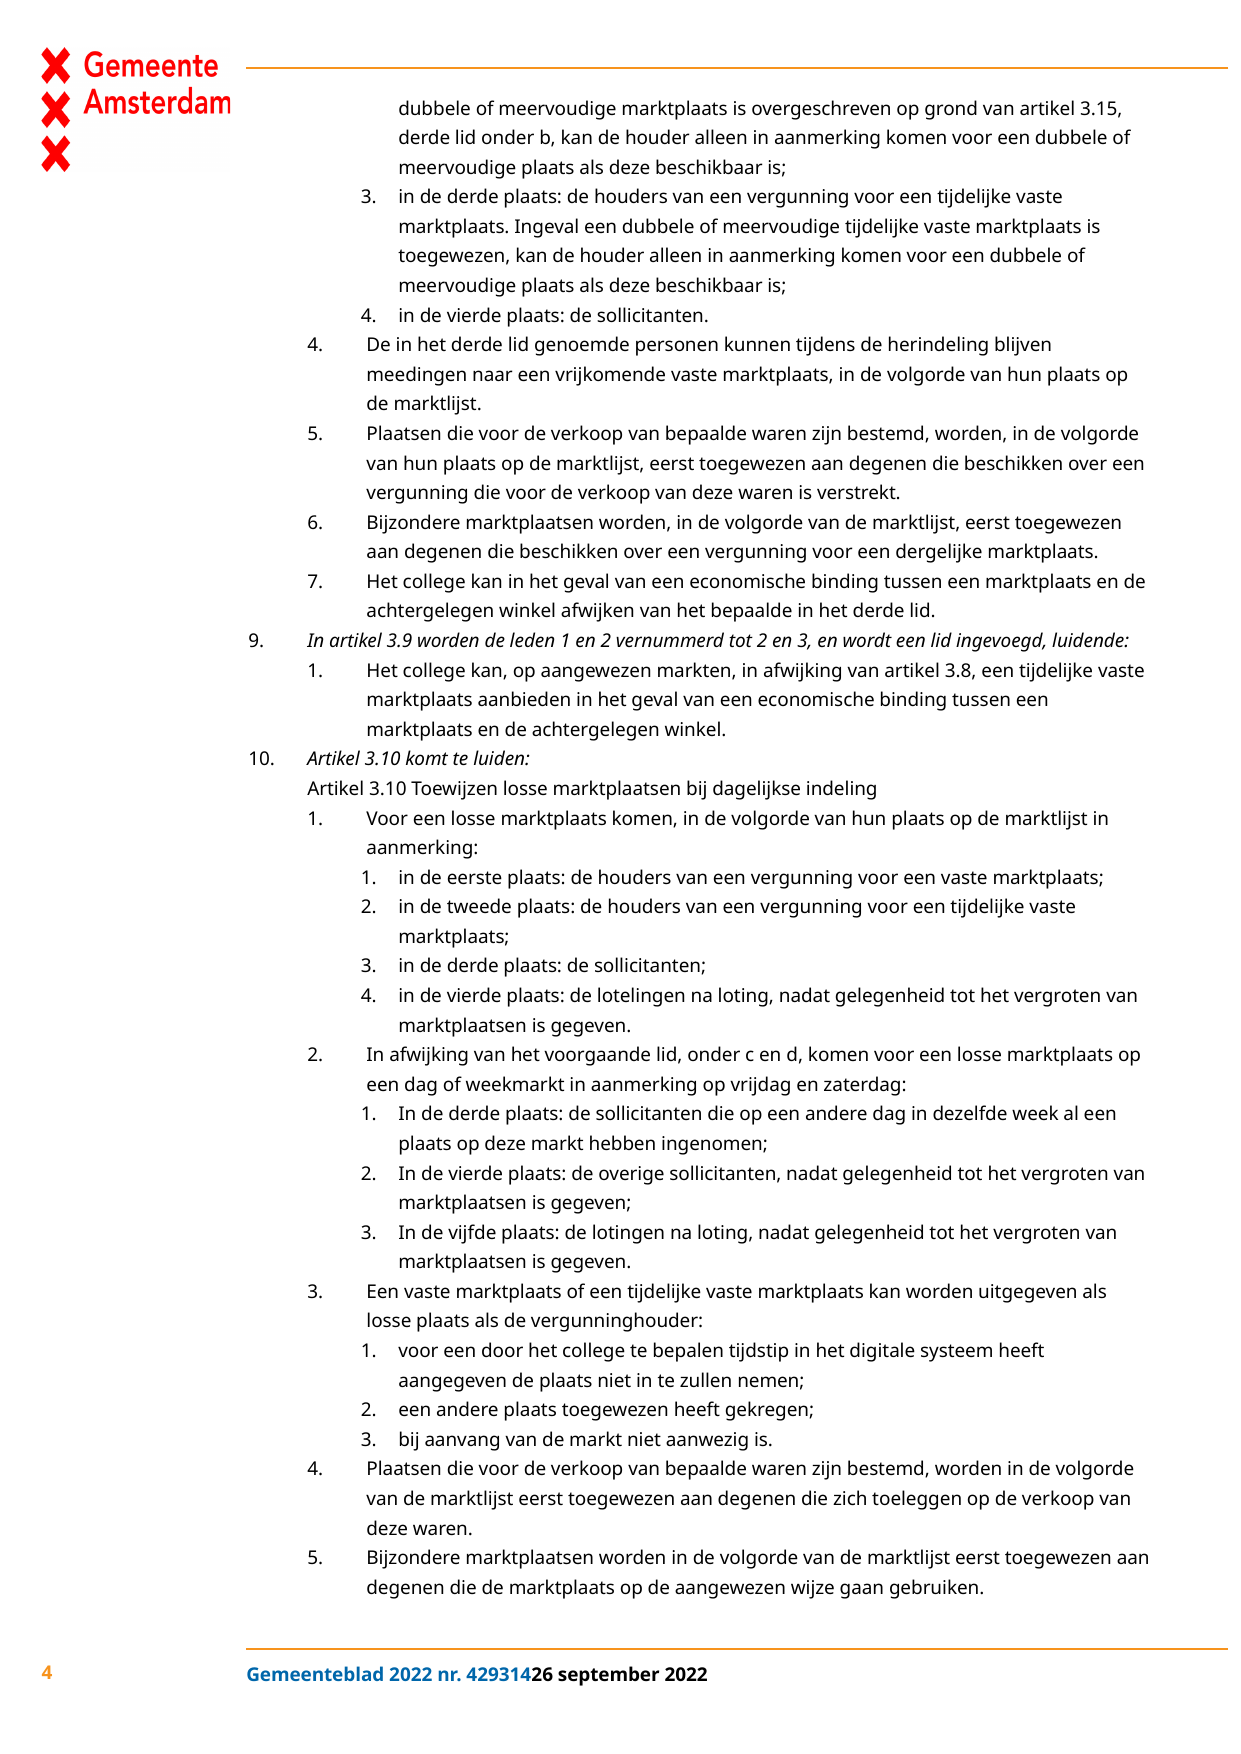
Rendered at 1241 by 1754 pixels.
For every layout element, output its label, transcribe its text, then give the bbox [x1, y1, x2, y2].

list in de tweede plaats: de houders van een vergunning voor een tijdelijke vaste marktplaats; [361, 893, 1152, 949]
list in de derde plaats: de houders van een vergunning voor een tijdelijke vaste marktplaats. Ingeval een dubbele of meervoudige tijdelijke vaste marktplaats is toegewezen, kan de houder alleen in aanmerking komen voor een dubbele of meervoudige plaats als deze beschikbaar is; [361, 183, 1152, 298]
list een andere plaats toegewezen heeft gekregen; [361, 1396, 1152, 1422]
list in de derde plaats: de sollicitanten; [361, 953, 1152, 978]
list in de vierde plaats: de sollicitanten. [361, 302, 1152, 328]
list Artikel 3.10 komt te luiden: [248, 746, 1152, 771]
list Voor een losse marktplaats komen, in de volgorde van hun plaats op de marktlijst in aanmerking: [307, 805, 1152, 860]
list in de eerste plaats: de houders van een vergunning voor een vaste marktplaats; [361, 864, 1152, 890]
list Bijzondere marktplaatsen worden in de volgorde van de marktlijst eerst toegewezen aan degenen die de marktplaats op de aangewezen wijze gaan gebruiken. [307, 1544, 1152, 1600]
list Het college kan in het geval van een economische binding tussen een marktplaats en de achtergelegen winkel afwijken van het bepaalde in het derde lid. [307, 568, 1152, 623]
list Het college kan, op aangewezen markten, in afwijking van artikel 3.8, een tijdelijke vaste marktplaats aanbieden in het geval van een economische binding tussen een marktplaats en de achtergelegen winkel. [307, 657, 1152, 742]
list in de vierde plaats: de lotelingen na loting, nadat gelegenheid tot het vergroten van marktplaatsen is gegeven. [361, 982, 1152, 1038]
list Plaatsen die voor de verkoop van bepaalde waren zijn bestemd, worden in de volgorde van de marktlijst eerst toegewezen aan degenen die zich toeleggen op de verkoop van deze waren. [307, 1456, 1152, 1541]
list Artikel 3.10 Toewijzen losse marktplaatsen bij dagelijkse indeling [248, 775, 1152, 801]
list bij aanvang van de markt niet aanwezig is. [361, 1426, 1152, 1452]
list dubbele of meervoudige marktplaats is overgeschreven op grond van artikel 3.15, derde lid onder b, kan de houder alleen in aanmerking komen voor een dubbele of meervoudige plaats als deze beschikbaar is; [361, 95, 1152, 180]
list voor een door het college te bepalen tijdstip in het digitale systeem heeft aangegeven de plaats niet in te zullen nemen; [361, 1337, 1152, 1393]
list Plaatsen die voor de verkoop van bepaalde waren zijn bestemd, worden, in de volgorde van hun plaats op de marktlijst, eerst toegewezen aan degenen die beschikken over een vergunning die voor de verkoop van deze waren is verstrekt. [307, 420, 1152, 505]
list De in het derde lid genoemde personen kunnen tijdens de herindeling blijven meedingen naar een vrijkomende vaste marktplaats, in de volgorde van hun plaats op de marktlijst. [307, 331, 1152, 416]
list Bijzondere marktplaatsen worden, in de volgorde van de marktlijst, eerst toegewezen aan degenen die beschikken over een vergunning voor een dergelijke marktplaats. [307, 509, 1152, 564]
list In de vijfde plaats: de lotingen na loting, nadat gelegenheid tot het vergroten van marktplaatsen is gegeven. [361, 1219, 1152, 1274]
list In de vierde plaats: de overige sollicitanten, nadat gelegenheid tot het vergroten van marktplaatsen is gegeven; [361, 1160, 1152, 1215]
list In de derde plaats: de sollicitanten die op een andere dag in dezelfde week al een plaats op deze markt hebben ingenomen; [361, 1101, 1152, 1156]
list In artikel 3.9 worden de leden 1 en 2 vernummerd tot 2 en 3, en wordt een lid ingevoegd, luidende: [248, 627, 1152, 653]
picture [41, 47, 231, 172]
list In afwijking van het voorgaande lid, onder c en d, komen voor een losse marktplaats op een dag of weekmarkt in aanmerking op vrijdag en zaterdag: [307, 1041, 1152, 1097]
list Een vaste marktplaats of een tijdelijke vaste marktplaats kan worden uitgegeven als losse plaats als de vergunninghouder: [307, 1278, 1152, 1333]
